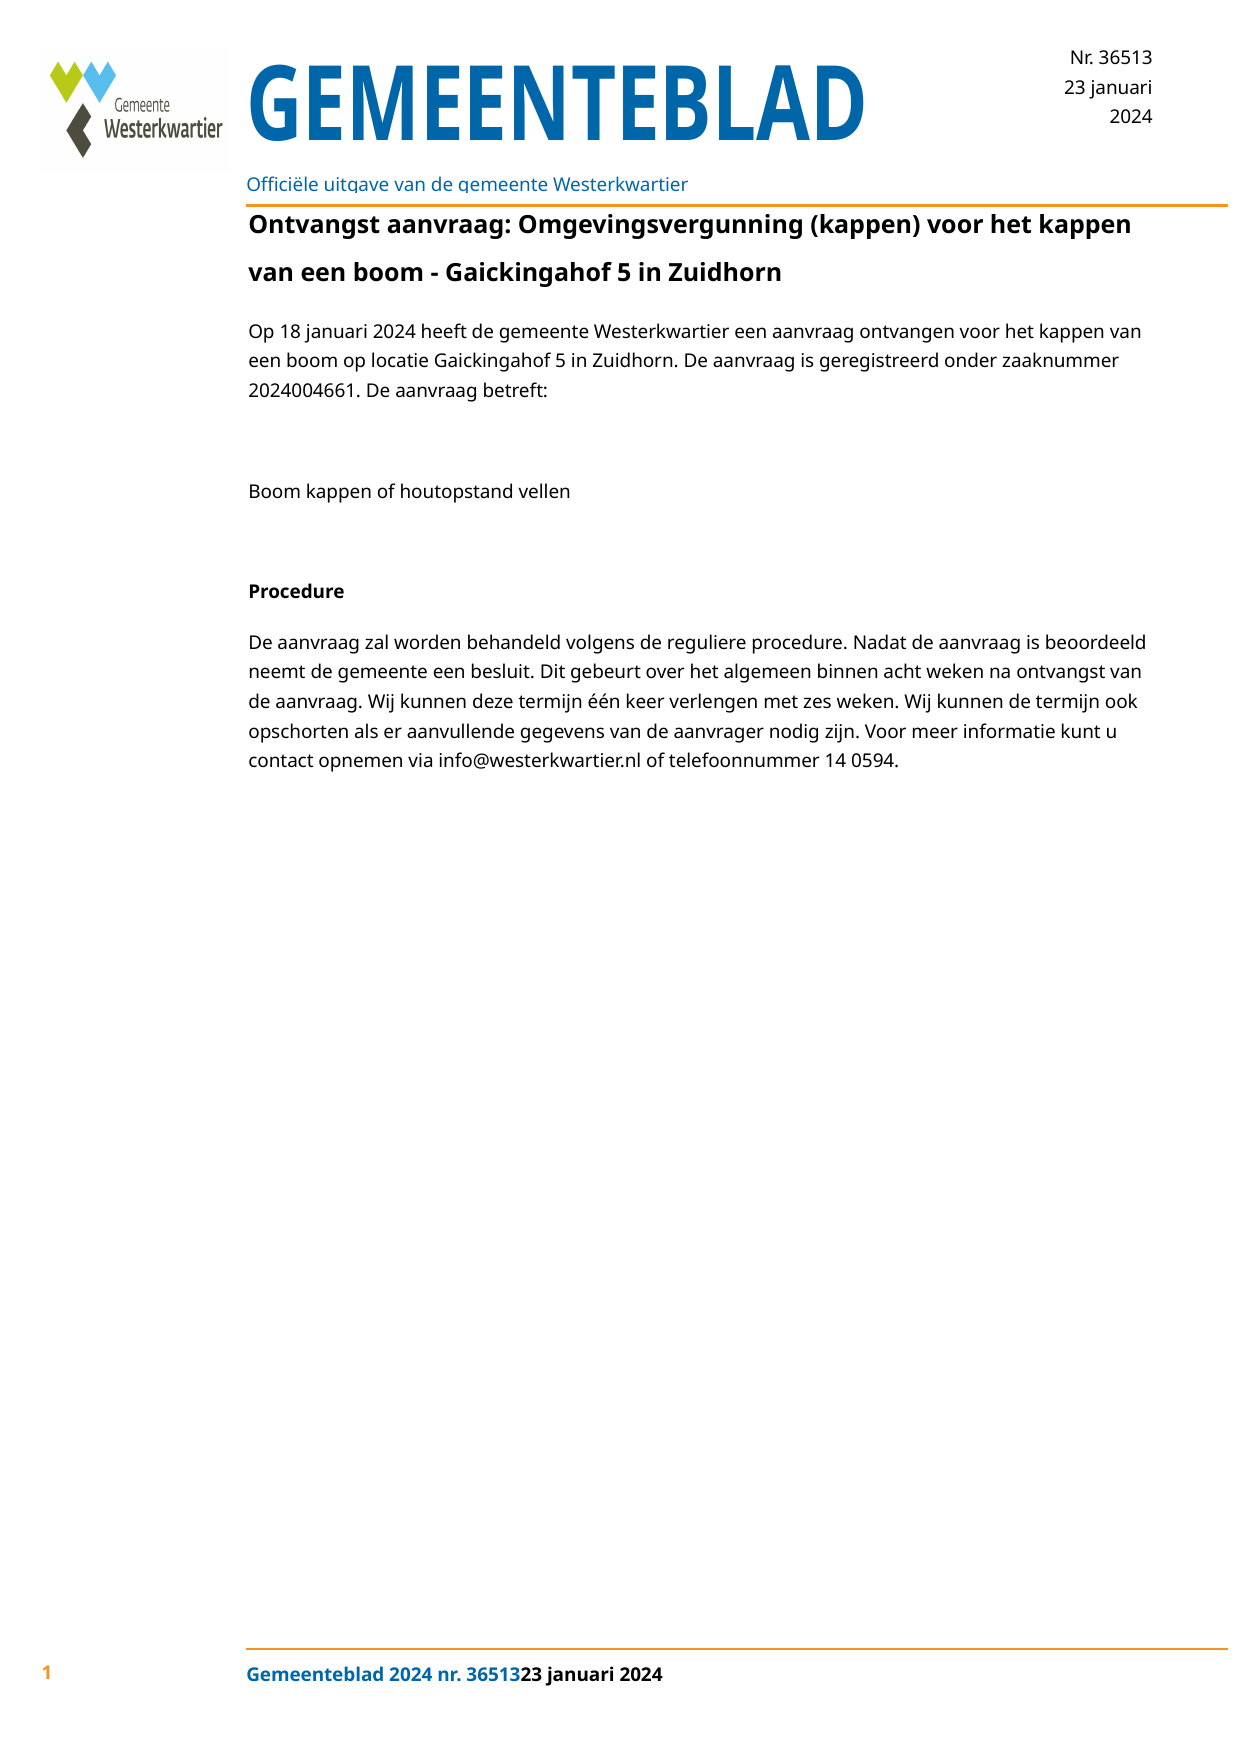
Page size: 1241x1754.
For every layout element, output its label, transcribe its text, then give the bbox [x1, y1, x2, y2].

text Boom kappen of houtopstand vellen [248, 478, 1152, 504]
text Procedure [248, 579, 1152, 604]
text Ontvangst aanvraag: Omgevingsvergunning (kappen) voor het kappen van een boom - Gaickingahof 5 in Zuidhorn [248, 207, 1152, 288]
text Op 18 januari 2024 heeft de gemeente Westerkwartier een aanvraag ontvangen voor het kappen van een boom op locatie Gaickingahof 5 in Zuidhorn. De aanvraag is geregistreerd onder zaaknummer 2024004661. De aanvraag betreft: [248, 318, 1152, 403]
text De aanvraag zal worden behandeld volgens de reguliere procedure. Nadat de aanvraag is beoordeeld neemt de gemeente een besluit. Dit gebeurt over het algemeen binnen acht weken na ontvangst van de aanvraag. Wij kunnen deze termijn één keer verlengen met zes weken. Wij kunnen de termijn ook opschorten als er aanvullende gegevens van de aanvrager nodig zijn. Voor meer informatie kunt u contact opnemen via info@westerkwartier.nl of telefoonnummer 14 0594. [248, 629, 1152, 773]
picture [41, 47, 231, 172]
